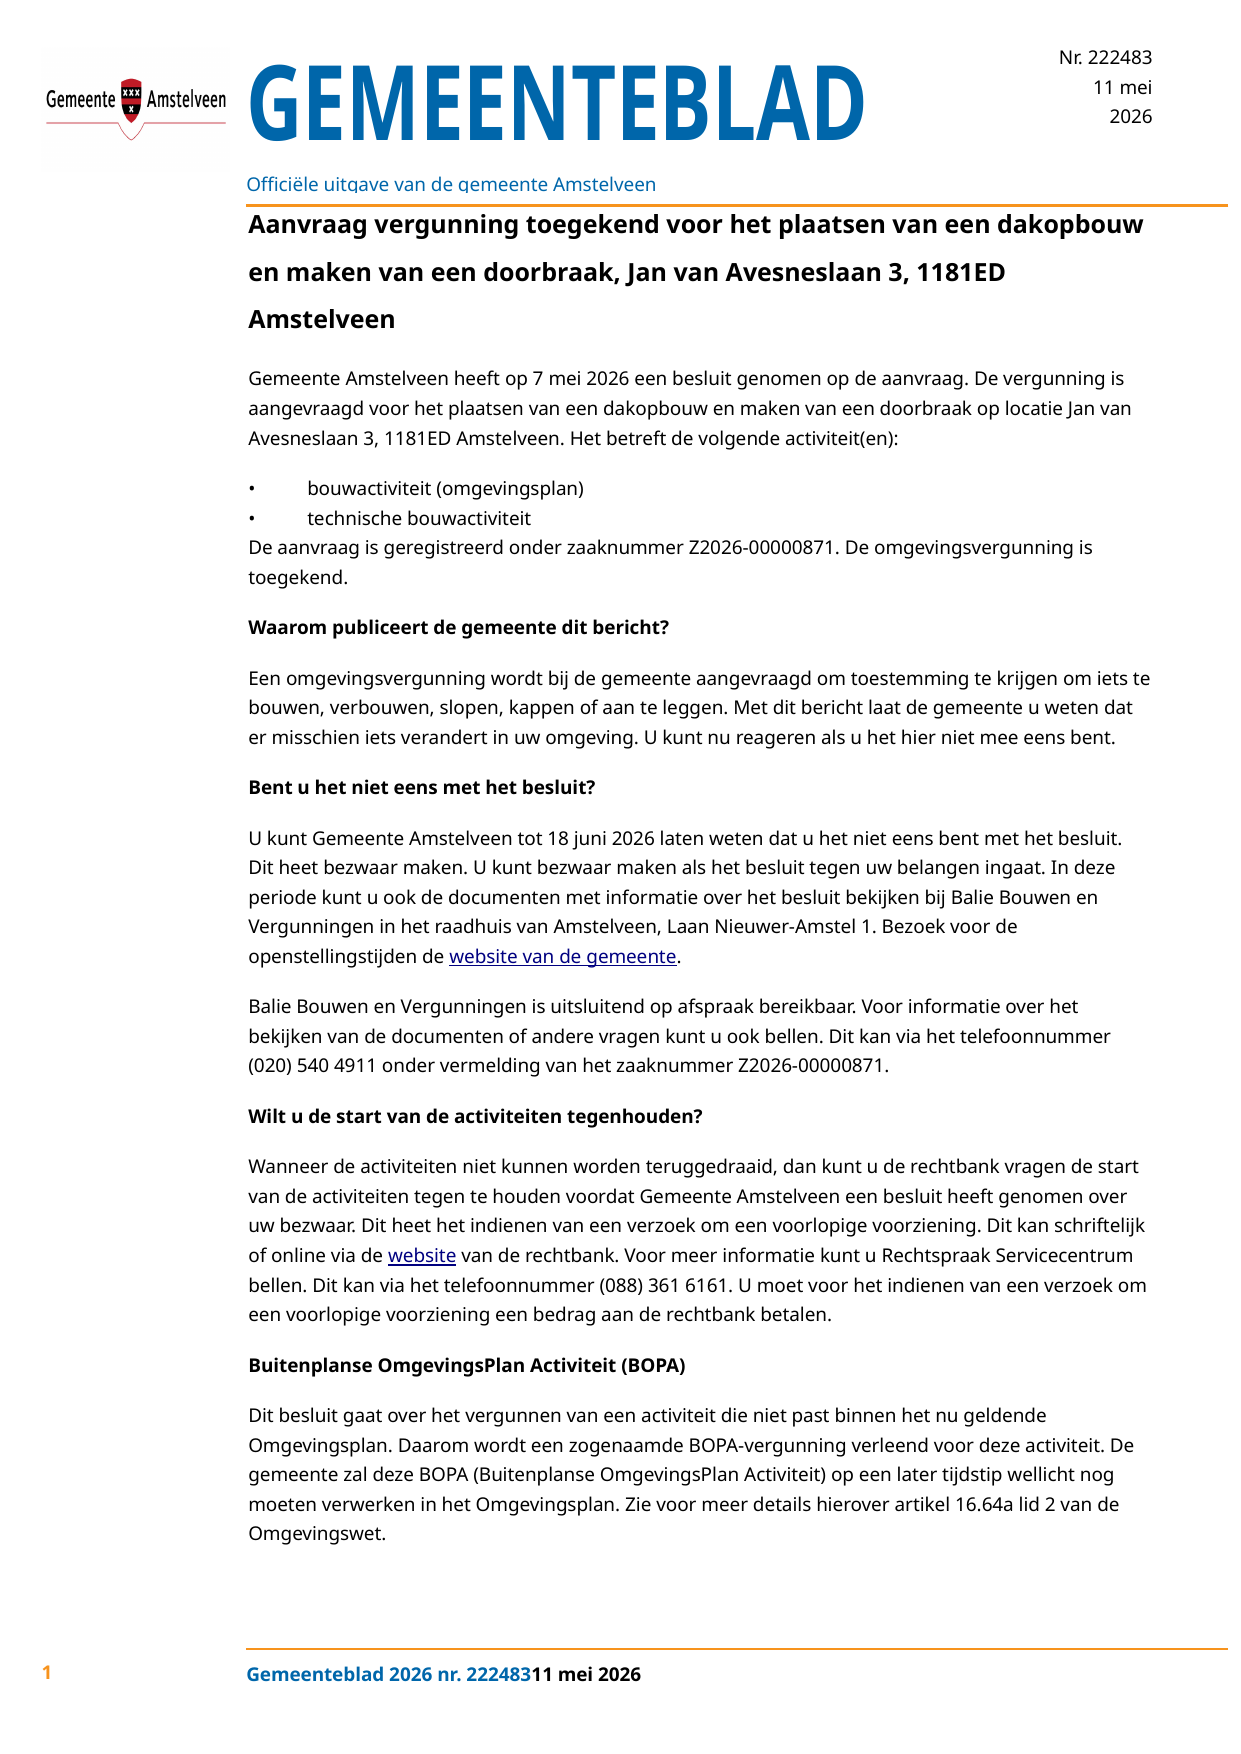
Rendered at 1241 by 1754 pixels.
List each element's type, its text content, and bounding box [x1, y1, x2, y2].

text Dit besluit gaat over het vergunnen van een activiteit die niet past binnen het nu geldende Omgevingsplan. Daarom wordt een zogenaamde BOPA-vergunning verleend voor deze activiteit. De gemeente zal deze BOPA (Buitenplanse OmgevingsPlan Activiteit) op een later tijdstip wellicht nog moeten verwerken in het Omgevingsplan. Zie voor meer details hierover artikel 16.64a lid 2 van de Omgevingswet. [248, 1402, 1152, 1546]
text Wilt u de start van de activiteiten tegenhouden? [248, 1103, 1152, 1129]
text Buitenplanse OmgevingsPlan Activiteit (BOPA) [248, 1352, 1152, 1377]
text Bent u het niet eens met het besluit? [248, 774, 1152, 800]
text Aanvraag vergunning toegekend voor het plaatsen van een dakopbouw en maken van een doorbraak, Jan van Avesneslaan 3, 1181ED Amstelveen [248, 207, 1152, 336]
text Waarom publiceert de gemeente dit bericht? [248, 614, 1152, 640]
text Gemeente Amstelveen heeft op 7 mei 2026 een besluit genomen op de aanvraag. De vergunning is aangevraagd voor het plaatsen van een dakopbouw en maken van een doorbraak op locatie Jan van Avesneslaan 3, 1181ED Amstelveen. Het betreft de volgende activiteit(en): [248, 366, 1152, 450]
list technische bouwactiviteit [248, 505, 1152, 530]
list bouwactiviteit (omgevingsplan) [248, 475, 1152, 501]
picture [41, 47, 231, 172]
text Balie Bouwen en Vergunningen is uitsluitend op afspraak bereikbaar. Voor informatie over het bekijken van de documenten of andere vragen kunt u ook bellen. Dit kan via het telefoonnummer (020) 540 4911 onder vermelding van het zaaknummer Z2026-00000871. [248, 993, 1152, 1078]
text Een omgevingsvergunning wordt bij de gemeente aangevraagd om toestemming te krijgen om iets te bouwen, verbouwen, slopen, kappen of aan te leggen. Met dit bericht laat de gemeente u weten dat er misschien iets verandert in uw omgeving. U kunt nu reageren als u het hier niet mee eens bent. [248, 665, 1152, 749]
text Wanneer de activiteiten niet kunnen worden teruggedraaid, dan kunt u de rechtbank vragen de start van de activiteiten tegen te houden voordat Gemeente Amstelveen een besluit heeft genomen over uw bezwaar. Dit heet het indienen van een verzoek om een voorlopige voorziening. Dit kan schriftelijk of online via de website van de rechtbank. Voor meer informatie kunt u Rechtspraak Servicecentrum bellen. Dit kan via het telefoonnummer (088) 361 6161. U moet voor het indienen van een verzoek om een voorlopige voorziening een bedrag aan de rechtbank betalen. [248, 1153, 1152, 1327]
text De aanvraag is geregistreerd onder zaaknummer Z2026-00000871. De omgevingsvergunning is toegekend. [248, 534, 1152, 589]
text U kunt Gemeente Amstelveen tot 18 juni 2026 laten weten dat u het niet eens bent met het besluit. Dit heet bezwaar maken. U kunt bezwaar maken als het besluit tegen uw belangen ingaat. In deze periode kunt u ook de documenten met informatie over het besluit bekijken bij Balie Bouwen en Vergunningen in het raadhuis van Amstelveen, Laan Nieuwer-Amstel 1. Bezoek voor de openstellingstijden de website van de gemeente. [248, 825, 1152, 969]
